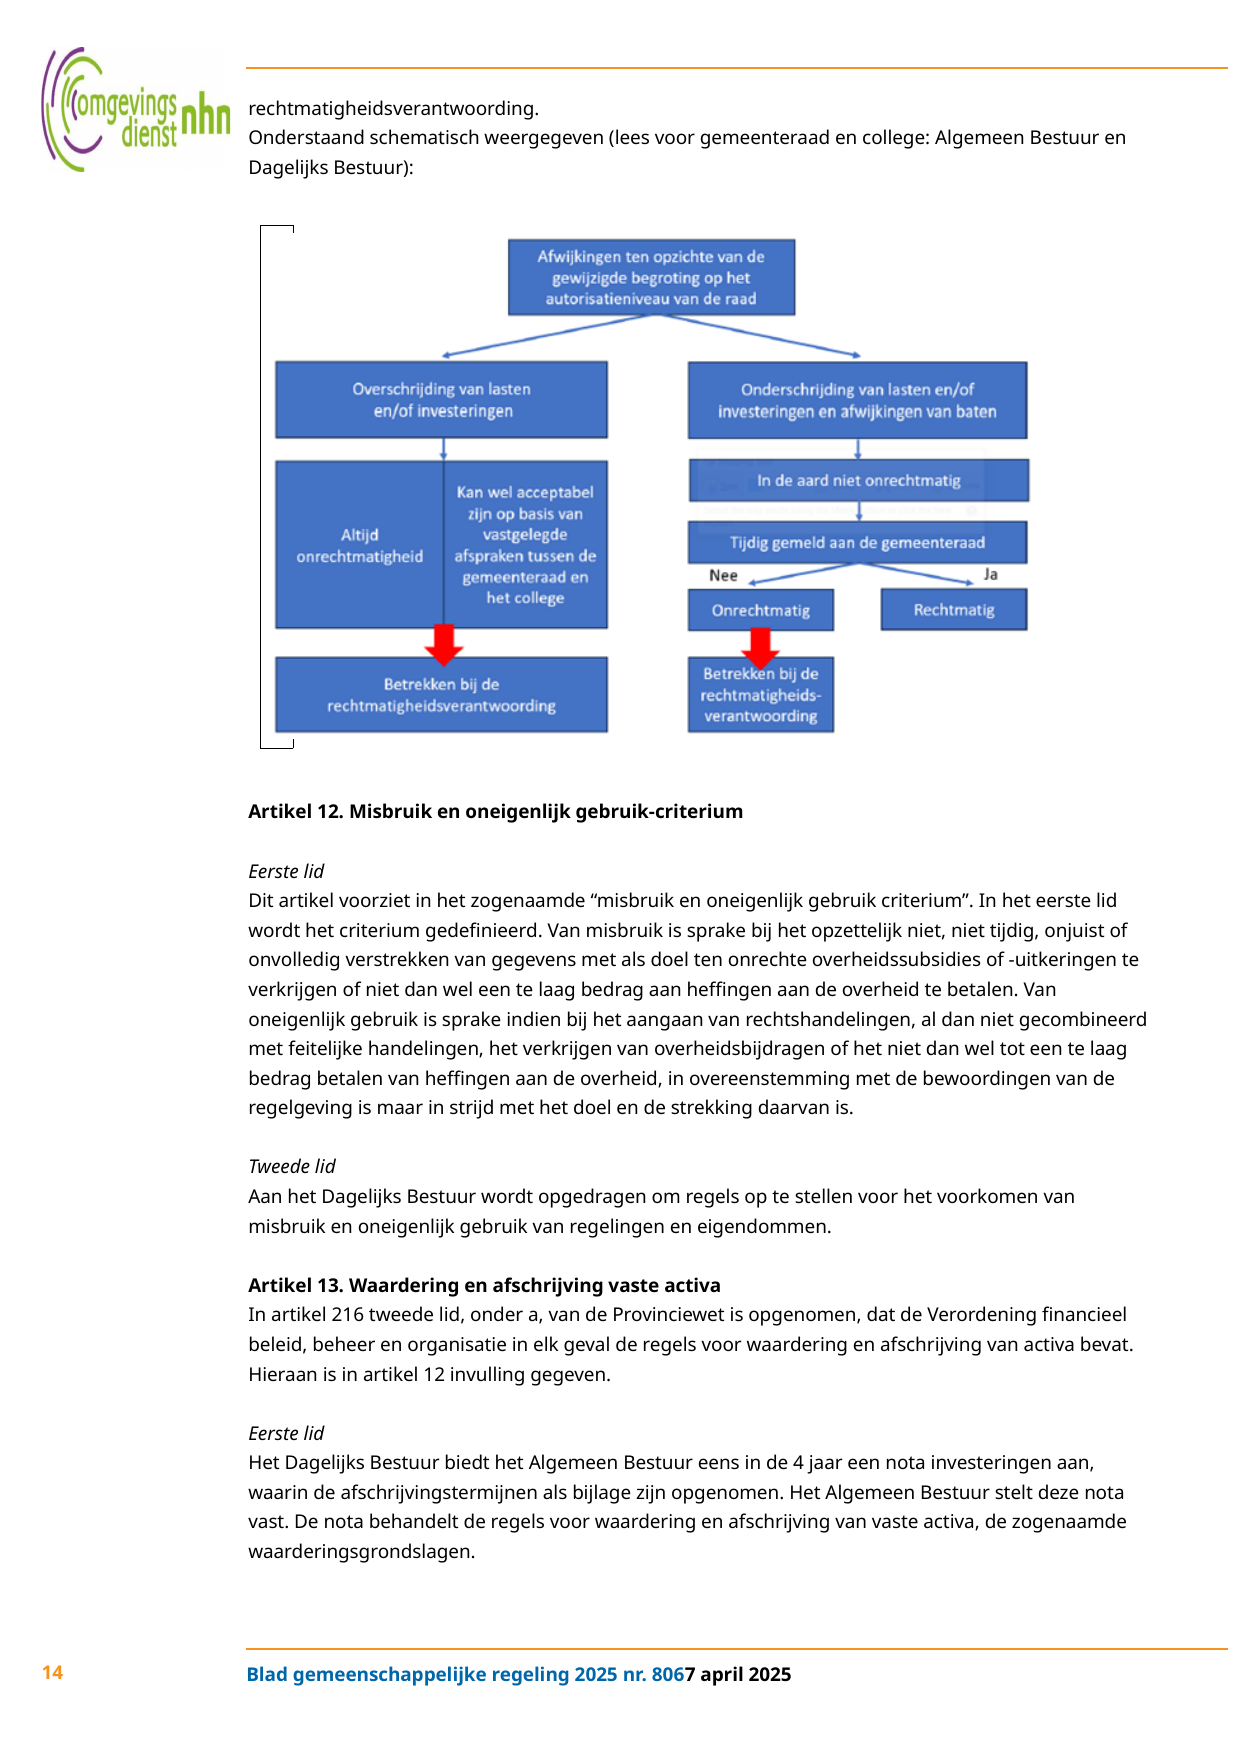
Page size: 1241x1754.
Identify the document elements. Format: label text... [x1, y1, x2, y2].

picture [268, 233, 1037, 739]
text In artikel 216 tweede lid, onder a, van de Provinciewet is opgenomen, dat de Verordening financieel beleid, beheer en organisatie in elk geval de regels voor waardering en afschrijving van activa bevat. Hieraan is in artikel 12 invulling gegeven. [248, 1302, 1152, 1387]
picture [41, 47, 231, 172]
text Dit artikel voorziet in het zogenaamde “misbruik en oneigenlijk gebruik criterium”. In het eerste lid wordt het criterium gedefinieerd. Van misbruik is sprake bij het opzettelijk niet, niet tijdig, onjuist of onvolledig verstrekken van gegevens met als doel ten onrechte overheidssubsidies of -uitkeringen te verkrijgen of niet dan wel een te laag bedrag aan heffingen aan de overheid te betalen. Van oneigenlijk gebruik is sprake indien bij het aangaan van rechtshandelingen, al dan niet gecombineerd met feitelijke handelingen, het verkrijgen van overheidsbijdragen of het niet dan wel tot een te laag bedrag betalen van heffingen aan de overheid, in overeenstemming met de bewoordingen van de regelgeving is maar in strijd met het doel en de strekking daarvan is. [248, 887, 1152, 1120]
text Het Dagelijks Bestuur biedt het Algemeen Bestuur eens in de 4 jaar een nota investeringen aan, waarin de afschrijvingstermijnen als bijlage zijn opgenomen. Het Algemeen Bestuur stelt deze nota vast. De nota behandelt de regels voor waardering en afschrijving van vaste activa, de zogenaamde waarderingsgrondslagen. [248, 1449, 1152, 1564]
text Onderstaand schematisch weergegeven (lees voor gemeenteraad en college: Algemeen Bestuur en Dagelijks Bestuur): [248, 124, 1152, 180]
text Aan het Dagelijks Bestuur wordt opgedragen om regels op te stellen voor het voorkomen van misbruik en oneigenlijk gebruik van regelingen en eigendommen. [248, 1183, 1152, 1239]
text Artikel 12. Misbruik en oneigenlijk gebruik-criterium [248, 799, 1152, 824]
text rechtmatigheidsverantwoording. [248, 95, 1152, 121]
text Artikel 13. Waardering en afschrijving vaste activa [248, 1272, 1152, 1298]
text Eerste lid [248, 858, 1152, 884]
text Tweede lid [248, 1154, 1152, 1179]
text Eerste lid [248, 1420, 1152, 1446]
